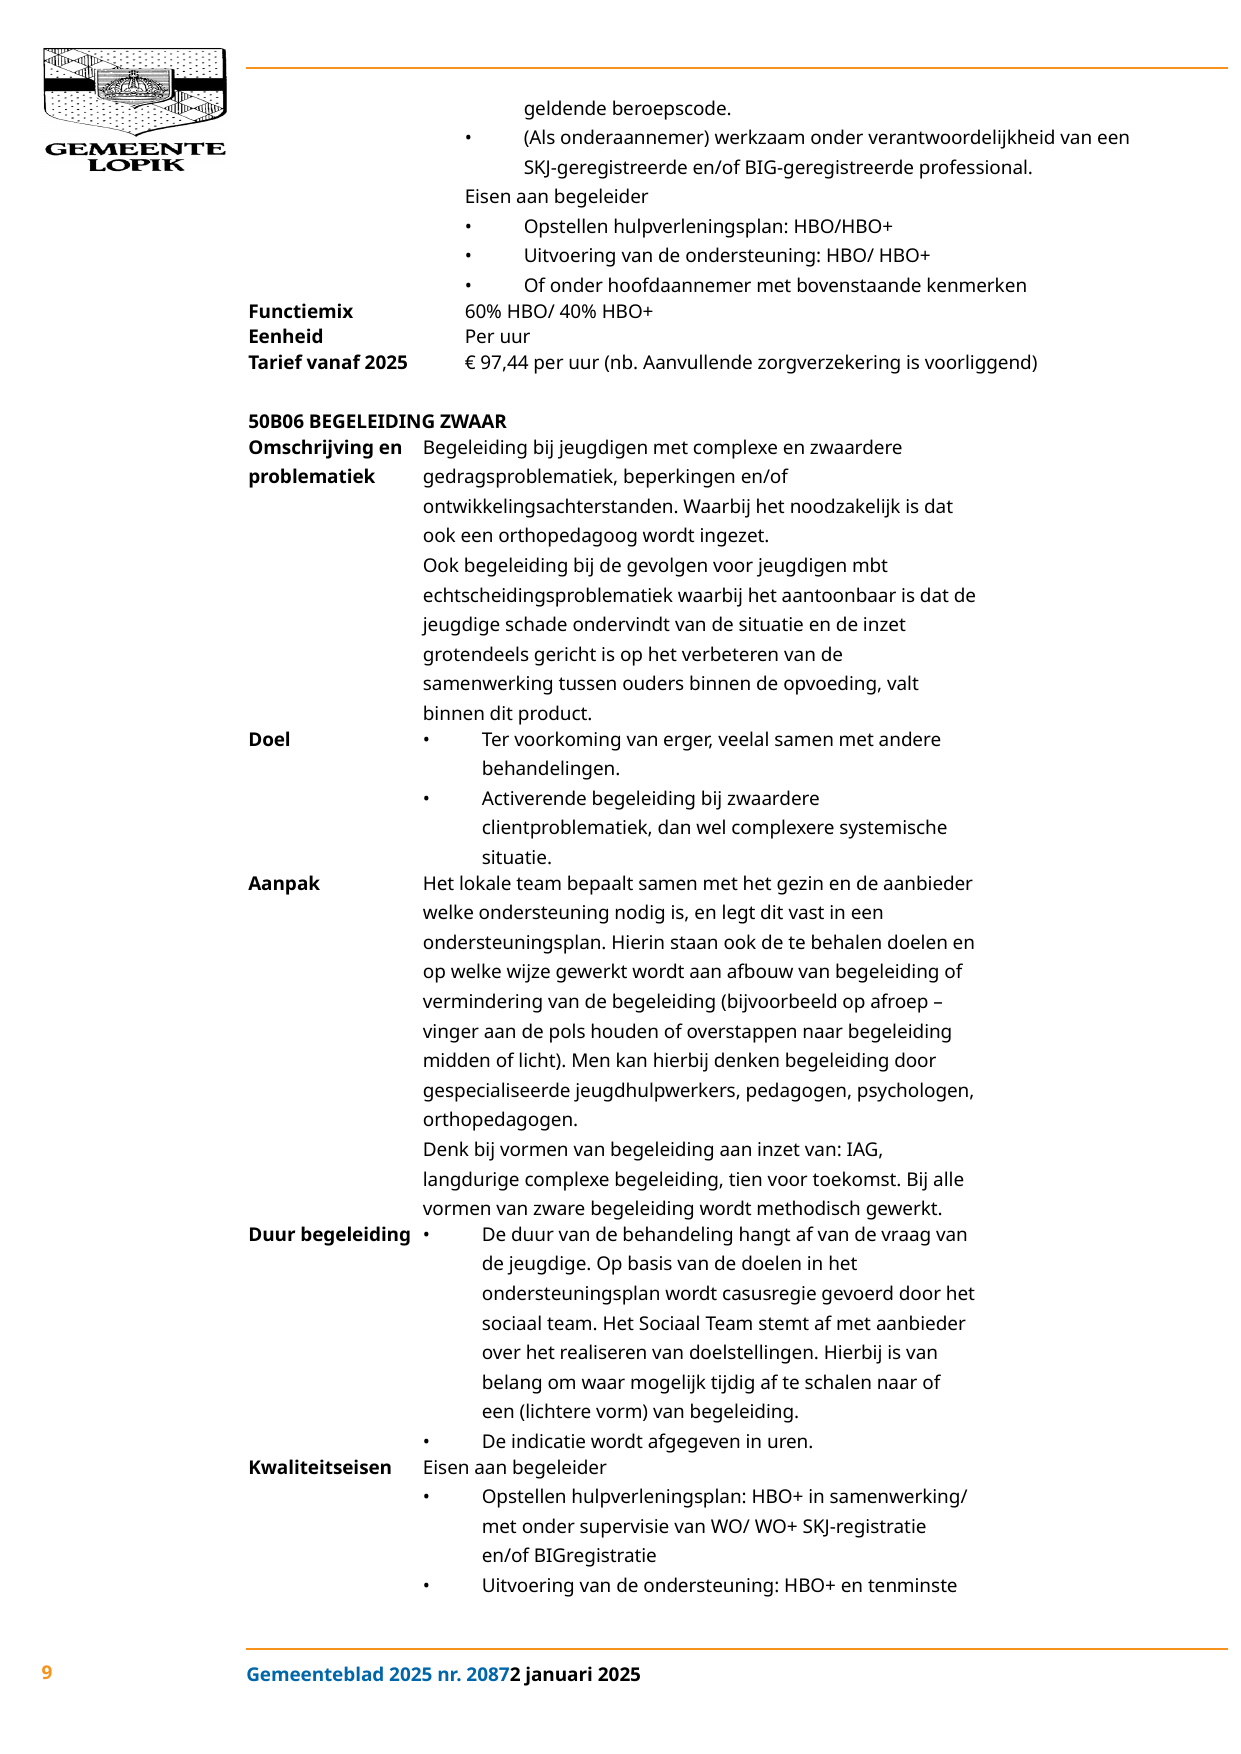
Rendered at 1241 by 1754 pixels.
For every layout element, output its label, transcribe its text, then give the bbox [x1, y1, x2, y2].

table_cell Kwaliteitseisen [248, 1454, 423, 1598]
table_cell Tarief vanaf 2025 [248, 350, 464, 375]
table_cell Omschrijving en problematiek [248, 434, 423, 726]
table_cell [248, 95, 464, 298]
table_cell Begeleiding bij jeugdigen met complexe en zwaardere gedragsproblematiek, beperkingen en/of ontwikkelingsachterstanden. Waarbij het noodzakelijk is dat ook een orthopedagoog wordt ingezet. Ook begeleiding bij de gevolgen voor jeugdigen mbt echtscheidingsproblematiek waarbij het aantoonbaar is dat de jeugdige schade ondervindt van de situatie en de inzet grotendeels gericht is op het verbeteren van de samenwerking tussen ouders binnen de opvoeding, valt binnen dit product. [423, 434, 977, 726]
table_cell Duur begeleiding [248, 1221, 423, 1454]
table_cell Functiemix [248, 298, 464, 324]
table_cell Eisen aan begeleider Opstellen hulpverleningsplan: HBO+ in samenwerking/ met onder supervisie van WO/ WO+ SKJ-registratie en/of BIGregistratie Uitvoering van de ondersteuning: HBO+ en tenminste [423, 1454, 977, 1598]
table_cell Aanpak [248, 870, 423, 1221]
table_cell geldende beroepscode. (Als onderaannemer) werkzaam onder verantwoordelijkheid van een SKJ-geregistreerde en/of BIG-geregistreerde professional. Eisen aan begeleider Opstellen hulpverleningsplan: HBO/HBO+ Uitvoering van de ondersteuning: HBO/ HBO+ Of onder hoofdaannemer met bovenstaande kenmerken [465, 95, 1152, 298]
table_cell Doel [248, 726, 423, 870]
picture [41, 47, 231, 172]
table_cell Per uur [465, 324, 1152, 349]
table_cell Ter voorkoming van erger, veelal samen met andere behandelingen. Activerende begeleiding bij zwaardere clientproblematiek, dan wel complexere systemische situatie. [423, 726, 977, 870]
table_cell € 97,44 per uur (nb. Aanvullende zorgverzekering is voorliggend) [465, 350, 1152, 375]
table_cell 60% HBO/ 40% HBO+ [465, 298, 1152, 324]
table_cell Het lokale team bepaalt samen met het gezin en de aanbieder welke ondersteuning nodig is, en legt dit vast in een ondersteuningsplan. Hierin staan ook de te behalen doelen en op welke wijze gewerkt wordt aan afbouw van begeleiding of vermindering van de begeleiding (bijvoorbeeld op afroep – vinger aan de pols houden of overstappen naar begeleiding midden of licht). Men kan hierbij denken begeleiding door gespecialiseerde jeugdhulpwerkers, pedagogen, psychologen, orthopedagogen. Denk bij vormen van begeleiding aan inzet van: IAG, langdurige complexe begeleiding, tien voor toekomst. Bij alle vormen van zware begeleiding wordt methodisch gewerkt. [423, 870, 977, 1221]
table_cell Eenheid [248, 324, 464, 349]
table_cell De duur van de behandeling hangt af van de vraag van de jeugdige. Op basis van de doelen in het ondersteuningsplan wordt casusregie gevoerd door het sociaal team. Het Sociaal Team stemt af met aanbieder over het realiseren van doelstellingen. Hierbij is van belang om waar mogelijk tijdig af te schalen naar of een (lichtere vorm) van begeleiding. De indicatie wordt afgegeven in uren. [423, 1221, 977, 1454]
table_header 50B06 BEGELEIDING ZWAAR [248, 408, 977, 434]
